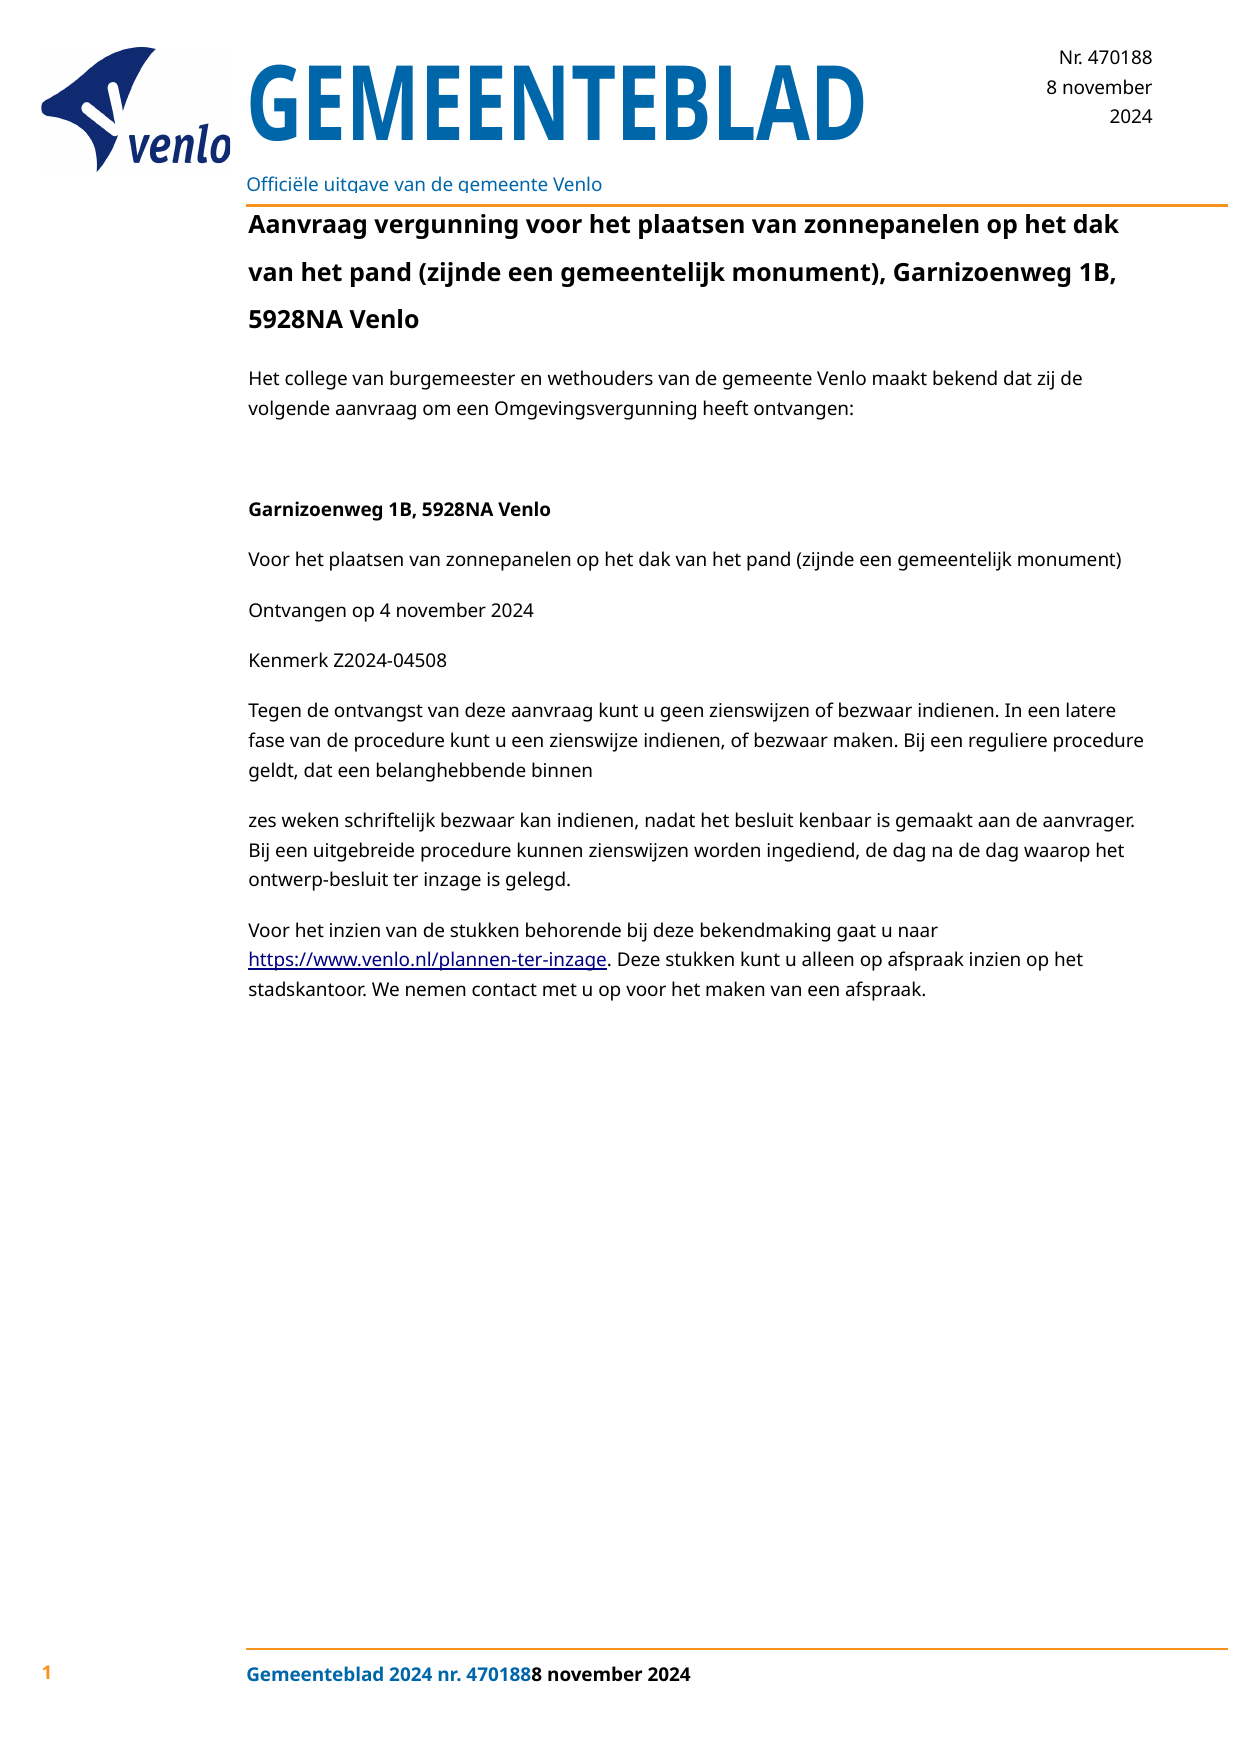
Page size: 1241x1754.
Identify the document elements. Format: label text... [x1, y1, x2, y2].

text Het college van burgemeester en wethouders van de gemeente Venlo maakt bekend dat zij de volgende aanvraag om een Omgevingsvergunning heeft ontvangen: [248, 366, 1152, 421]
picture [41, 47, 231, 172]
text Kenmerk Z2024-04508 [248, 647, 1152, 673]
text Voor het plaatsen van zonnepanelen op het dak van het pand (zijnde een gemeentelijk monument) [248, 546, 1152, 572]
text Ontvangen op 4 november 2024 [248, 597, 1152, 622]
text Tegen de ontvangst van deze aanvraag kunt u geen zienswijzen of bezwaar indienen. In een latere fase van de procedure kunt u een zienswijze indienen, of bezwaar maken. Bij een reguliere procedure geldt, dat een belanghebbende binnen [248, 698, 1152, 782]
text zes weken schriftelijk bezwaar kan indienen, nadat het besluit kenbaar is gemaakt aan de aanvrager. Bij een uitgebreide procedure kunnen zienswijzen worden ingediend, de dag na de dag waarop het ontwerp-besluit ter inzage is gelegd. [248, 807, 1152, 892]
text Aanvraag vergunning voor het plaatsen van zonnepanelen op het dak van het pand (zijnde een gemeentelijk monument), Garnizoenweg 1B, 5928NA Venlo [248, 207, 1152, 336]
text Voor het inzien van de stukken behorende bij deze bekendmaking gaat u naar https://www.venlo.nl/plannen-ter-inzage. Deze stukken kunt u alleen op afspraak inzien op het stadskantoor. We nemen contact met u op voor het maken van een afspraak. [248, 917, 1152, 1002]
text Garnizoenweg 1B, 5928NA Venlo [248, 496, 1152, 522]
